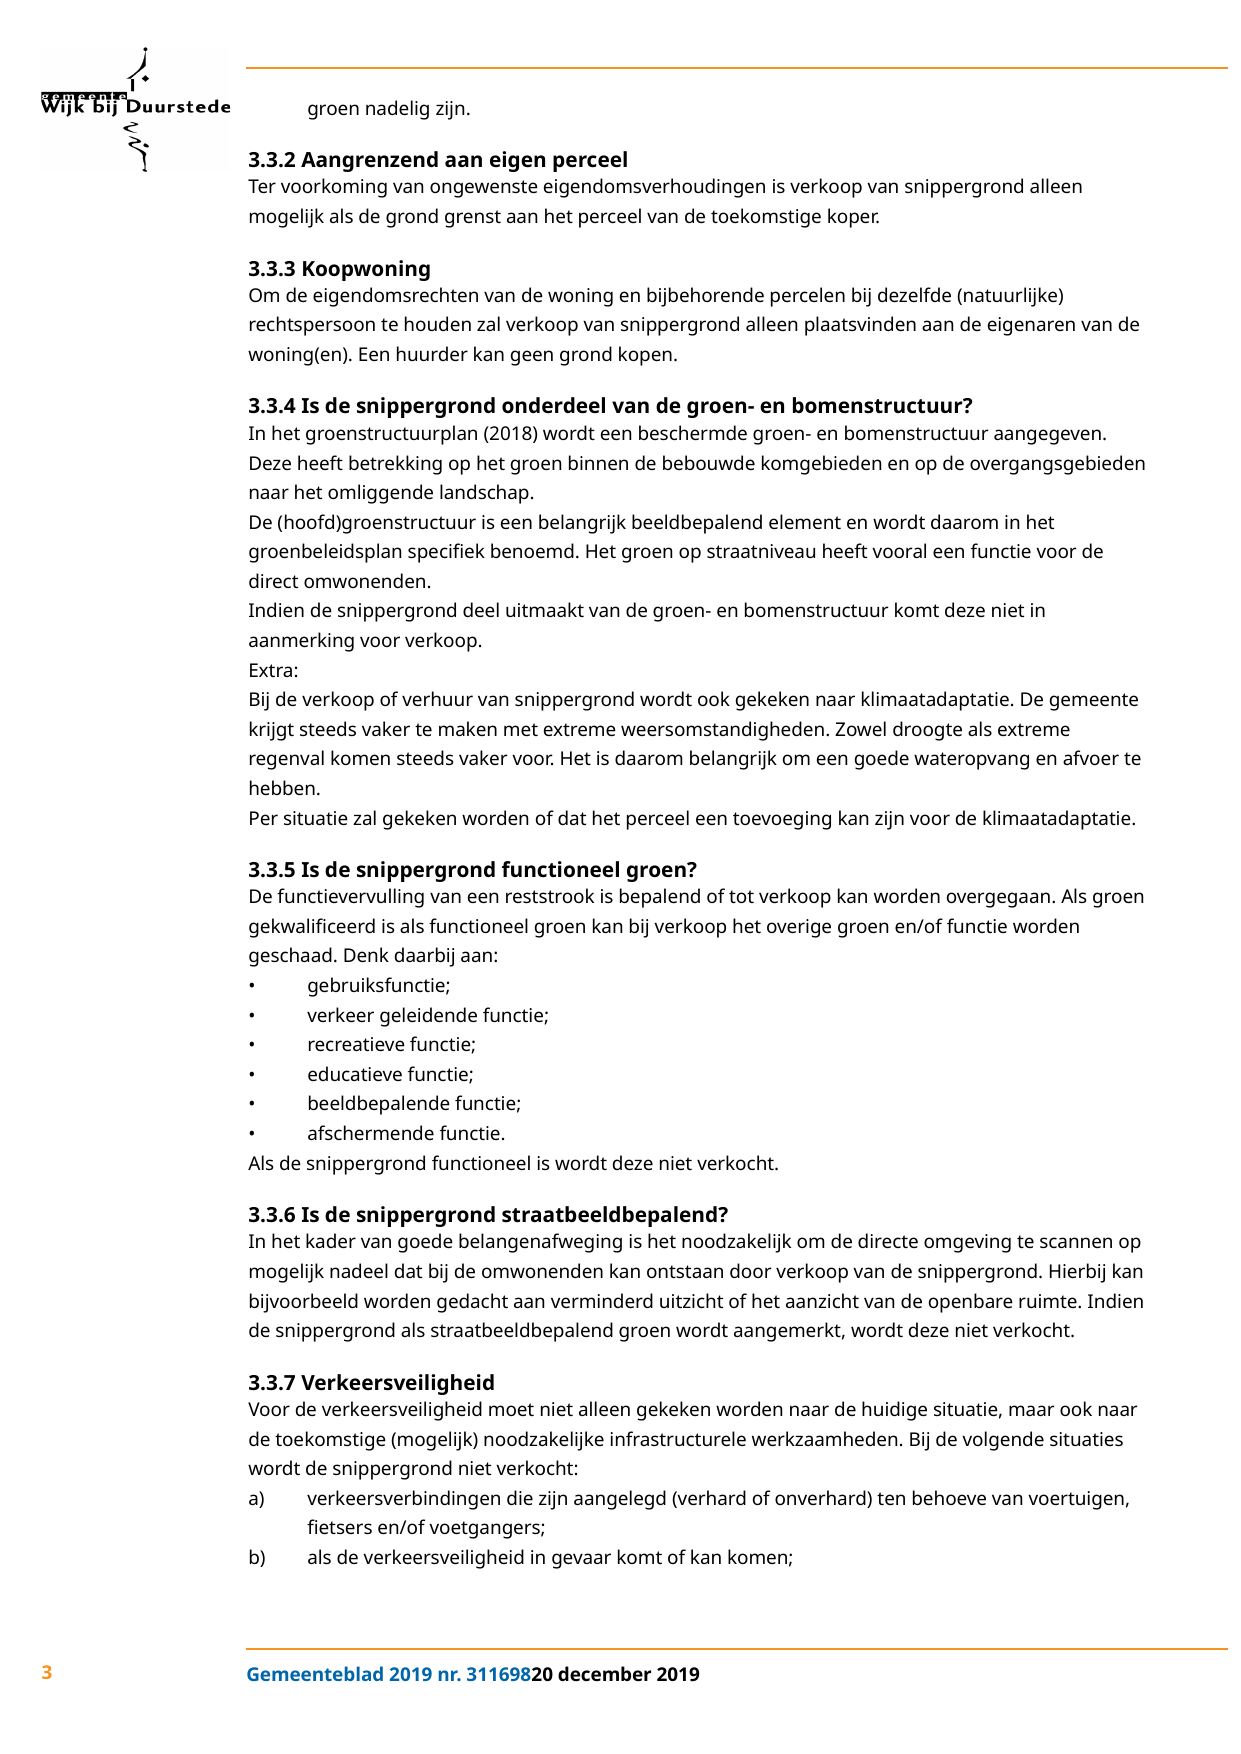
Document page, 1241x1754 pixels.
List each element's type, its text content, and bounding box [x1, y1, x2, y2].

text geschaad. Denk daarbij aan: [248, 943, 1152, 968]
text 3.3.6 Is de snippergrond straatbeeldbepalend? [248, 1200, 1152, 1229]
list educatieve functie; [248, 1061, 1152, 1087]
list beeldbepalende functie; [248, 1091, 1152, 1116]
text Om de eigendomsrechten van de woning en bijbehorende percelen bij dezelfde (natuurlijke) rechtspersoon te houden zal verkoop van snippergrond alleen plaatsvinden aan de eigenaren van de woning(en). Een huurder kan geen grond kopen. [248, 282, 1152, 367]
text Voor de verkeersveiligheid moet niet alleen gekeken worden naar de huidige situatie, maar ook naar de toekomstige (mogelijk) noodzakelijke infrastructurele werkzaamheden. Bij de volgende situaties wordt de snippergrond niet verkocht: [248, 1396, 1152, 1481]
text In het kader van goede belangenafweging is het noodzakelijk om de directe omgeving te scannen op mogelijk nadeel dat bij de omwonenden kan ontstaan door verkoop van de snippergrond. Hierbij kan bijvoorbeeld worden gedacht aan verminderd uitzicht of het aanzicht van de openbare ruimte. Indien de snippergrond als straatbeeldbepalend groen wordt aangemerkt, wordt deze niet verkocht. [248, 1229, 1152, 1343]
text De functievervulling van een reststrook is bepalend of tot verkoop kan worden overgegaan. Als groen gekwalificeerd is als functioneel groen kan bij verkoop het overige groen en/of functie worden [248, 883, 1152, 939]
text Bij de verkoop of verhuur van snippergrond wordt ook gekeken naar klimaatadaptatie. De gemeente krijgt steeds vaker te maken met extreme weersomstandigheden. Zowel droogte als extreme regenval komen steeds vaker voor. Het is daarom belangrijk om een goede wateropvang en afvoer te hebben. [248, 686, 1152, 801]
text 3.3.4 Is de snippergrond onderdeel van de groen- en bomenstructuur? [248, 392, 1152, 420]
text 3.3.3 Koopwoning [248, 254, 1152, 282]
list als de verkeersveiligheid in gevaar komt of kan komen; [248, 1544, 1152, 1570]
text Extra: [248, 657, 1152, 682]
text Indien de snippergrond deel uitmaakt van de groen- en bomenstructuur komt deze niet in aanmerking voor verkoop. [248, 598, 1152, 653]
list groen nadelig zijn. [248, 95, 1152, 121]
text Ter voorkoming van ongewenste eigendomsverhoudingen is verkoop van snippergrond alleen mogelijk als de grond grenst aan het perceel van de toekomstige koper. [248, 174, 1152, 229]
text 3.3.2 Aangrenzend aan eigen perceel [248, 145, 1152, 174]
text In het groenstructuurplan (2018) wordt een beschermde groen- en bomenstructuur aangegeven. Deze heeft betrekking op het groen binnen de bebouwde komgebieden en op de overgangsgebieden naar het omliggende landschap. [248, 420, 1152, 505]
list gebruiksfunctie; [248, 972, 1152, 998]
picture [41, 47, 231, 172]
text De (hoofd)groenstructuur is een belangrijk beeldbepalend element en wordt daarom in het groenbeleidsplan specifiek benoemd. Het groen op straatniveau heeft vooral een functie voor de direct omwonenden. [248, 509, 1152, 594]
text 3.3.5 Is de snippergrond functioneel groen? [248, 855, 1152, 883]
list afschermende functie. [248, 1120, 1152, 1146]
list verkeersverbindingen die zijn aangelegd (verhard of onverhard) ten behoeve van voertuigen, fietsers en/of voetgangers; [248, 1485, 1152, 1540]
list recreatieve functie; [248, 1031, 1152, 1057]
text Als de snippergrond functioneel is wordt deze niet verkocht. [248, 1150, 1152, 1176]
list verkeer geleidende functie; [248, 1002, 1152, 1028]
text 3.3.7 Verkeersveiligheid [248, 1368, 1152, 1396]
text Per situatie zal gekeken worden of dat het perceel een toevoeging kan zijn voor de klimaatadaptatie. [248, 805, 1152, 830]
